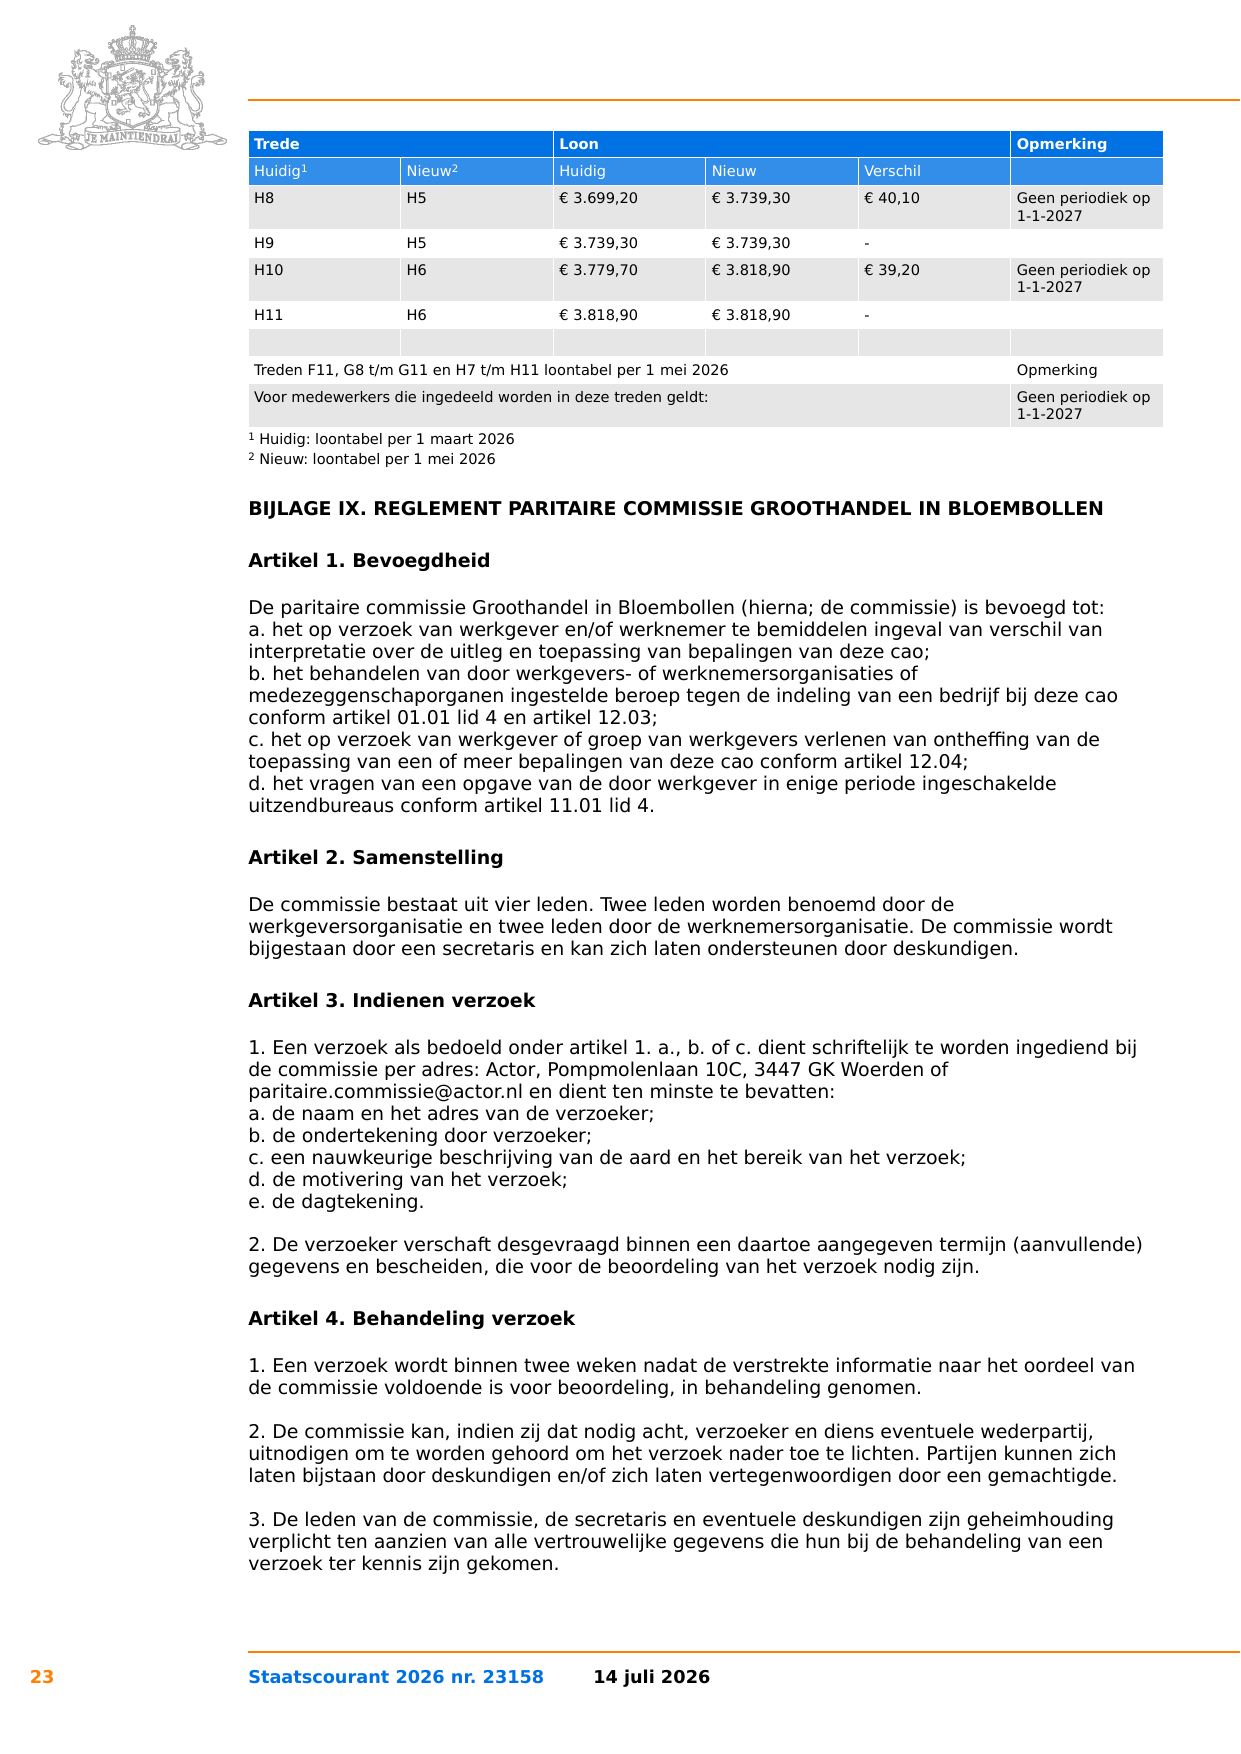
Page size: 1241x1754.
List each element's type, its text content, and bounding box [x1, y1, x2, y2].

table_cell [1011, 230, 1163, 256]
table_cell Geen periodiek op 1-1-2027 [1011, 384, 1163, 427]
table_cell € 3.739,30 [706, 186, 858, 229]
table_cell € 3.818,90 [706, 302, 858, 328]
table_cell [1011, 329, 1163, 356]
table_cell Geen periodiek op 1-1-2027 [1011, 258, 1163, 301]
table_cell € 3.818,90 [706, 258, 858, 301]
text De paritaire commissie Groothandel in Bloembollen (hierna; de commissie) is bevoegd tot: [248, 597, 1163, 619]
table_cell H10 [249, 258, 400, 301]
table_cell Nieuw2 [401, 158, 553, 185]
text 3. De leden van de commissie, de secretaris en eventuele deskundigen zijn geheimhouding verplicht ten aanzien van alle vertrouwelijke gegevens die hun bij de behandeling van een verzoek ter kennis zijn gekomen. [248, 1509, 1163, 1575]
text 1. Een verzoek als bedoeld onder artikel 1. a., b. of c. dient schriftelijk te worden ingediend bij de commissie per adres: Actor, Pompmolenlaan 10C, 3447 GK Woerden of paritaire.commissie@actor.nl en dient ten minste te bevatten: [248, 1037, 1163, 1103]
table_cell € 40,10 [859, 186, 1010, 229]
table_cell € 39,20 [859, 258, 1010, 301]
table_cell - [859, 230, 1010, 256]
text 2. De commissie kan, indien zij dat nodig acht, verzoeker en diens eventuele wederpartij, uitnodigen om te worden gehoord om het verzoek nader toe te lichten. Partijen kunnen zich laten bijstaan door deskundigen en/of zich laten vertegenwoordigen door een gemachtigde. [248, 1421, 1163, 1487]
table_cell H8 [249, 186, 400, 229]
table_cell H6 [401, 302, 553, 328]
table_header Opmerking [1011, 131, 1163, 157]
table_cell € 3.818,90 [554, 302, 705, 328]
table_cell H6 [401, 258, 553, 301]
table_cell H5 [401, 230, 553, 256]
table_cell Huidig1 [249, 158, 400, 185]
table_cell [249, 329, 400, 356]
table_cell [859, 329, 1010, 356]
subtitle BIJLAGE IX. REGLEMENT PARITAIRE COMMISSIE GROOTHANDEL IN BLOEMBOLLEN [248, 498, 1163, 520]
text a. het op verzoek van werkgever en/of werknemer te bemiddelen ingeval van verschil van interpretatie over de uitleg en toepassing van bepalingen van deze cao; [248, 619, 1163, 663]
table_cell Huidig [554, 158, 705, 185]
table_cell [1011, 158, 1163, 185]
table_cell H11 [249, 302, 400, 328]
table_cell [401, 329, 553, 356]
text d. het vragen van een opgave van de door werkgever in enige periode ingeschakelde uitzendbureaus conform artikel 11.01 lid 4. [248, 773, 1163, 817]
text c. een nauwkeurige beschrijving van de aard en het bereik van het verzoek; [248, 1147, 1163, 1168]
table_cell [1011, 302, 1163, 328]
table_cell Voor medewerkers die ingedeeld worden in deze treden geldt: [249, 384, 1010, 427]
subtitle Artikel 1. Bevoegdheid [248, 550, 1163, 572]
table_cell Verschil [859, 158, 1010, 185]
table_header Loon [554, 131, 1010, 157]
table_cell € 3.739,30 [706, 230, 858, 256]
text De commissie bestaat uit vier leden. Twee leden worden benoemd door de werkgeversorganisatie en twee leden door de werknemersorganisatie. De commissie wordt bijgestaan door een secretaris en kan zich laten ondersteunen door deskundigen. [248, 894, 1163, 960]
table_cell H9 [249, 230, 400, 256]
table_header Trede [249, 131, 553, 157]
subtitle Artikel 4. Behandeling verzoek [248, 1308, 1163, 1330]
subtitle Artikel 3. Indienen verzoek [248, 990, 1163, 1012]
table_cell Geen periodiek op 1-1-2027 [1011, 186, 1163, 229]
text 2. De verzoeker verschaft desgevraagd binnen een daartoe aangegeven termijn (aanvullende) gegevens en bescheiden, die voor de beoordeling van het verzoek nodig zijn. [248, 1234, 1163, 1278]
text a. de naam en het adres van de verzoeker; [248, 1103, 1163, 1124]
table_cell Treden F11, G8 t/m G11 en H7 t/m H11 loontabel per 1 mei 2026 [249, 357, 1010, 383]
table_cell Opmerking [1011, 357, 1163, 383]
table_cell € 3.779,70 [554, 258, 705, 301]
subtitle Artikel 2. Samenstelling [248, 847, 1163, 869]
table_cell 1 Huidig: loontabel per 1 maart 2026 2 Nieuw: loontabel per 1 mei 2026 [248, 429, 1163, 468]
table_cell - [859, 302, 1010, 328]
text d. de motivering van het verzoek; [248, 1168, 1163, 1191]
text 1. Een verzoek wordt binnen twee weken nadat de verstrekte informatie naar het oordeel van de commissie voldoende is voor beoordeling, in behandeling genomen. [248, 1355, 1163, 1399]
table_cell € 3.699,20 [554, 186, 705, 229]
table_cell [706, 329, 858, 356]
table_cell [554, 329, 705, 356]
text b. het behandelen van door werkgevers- of werknemersorganisaties of medezeggenschaporganen ingestelde beroep tegen de indeling van een bedrijf bij deze cao conform artikel 01.01 lid 4 en artikel 12.03; [248, 663, 1163, 729]
text b. de ondertekening door verzoeker; [248, 1124, 1163, 1147]
table_cell H5 [401, 186, 553, 229]
table_cell Nieuw [706, 158, 858, 185]
text e. de dagtekening. [248, 1191, 1163, 1212]
table_cell € 3.739,30 [554, 230, 705, 256]
text c. het op verzoek van werkgever of groep van werkgevers verlenen van ontheffing van de toepassing van een of meer bepalingen van deze cao conform artikel 12.04; [248, 729, 1163, 773]
picture [38, 25, 227, 150]
